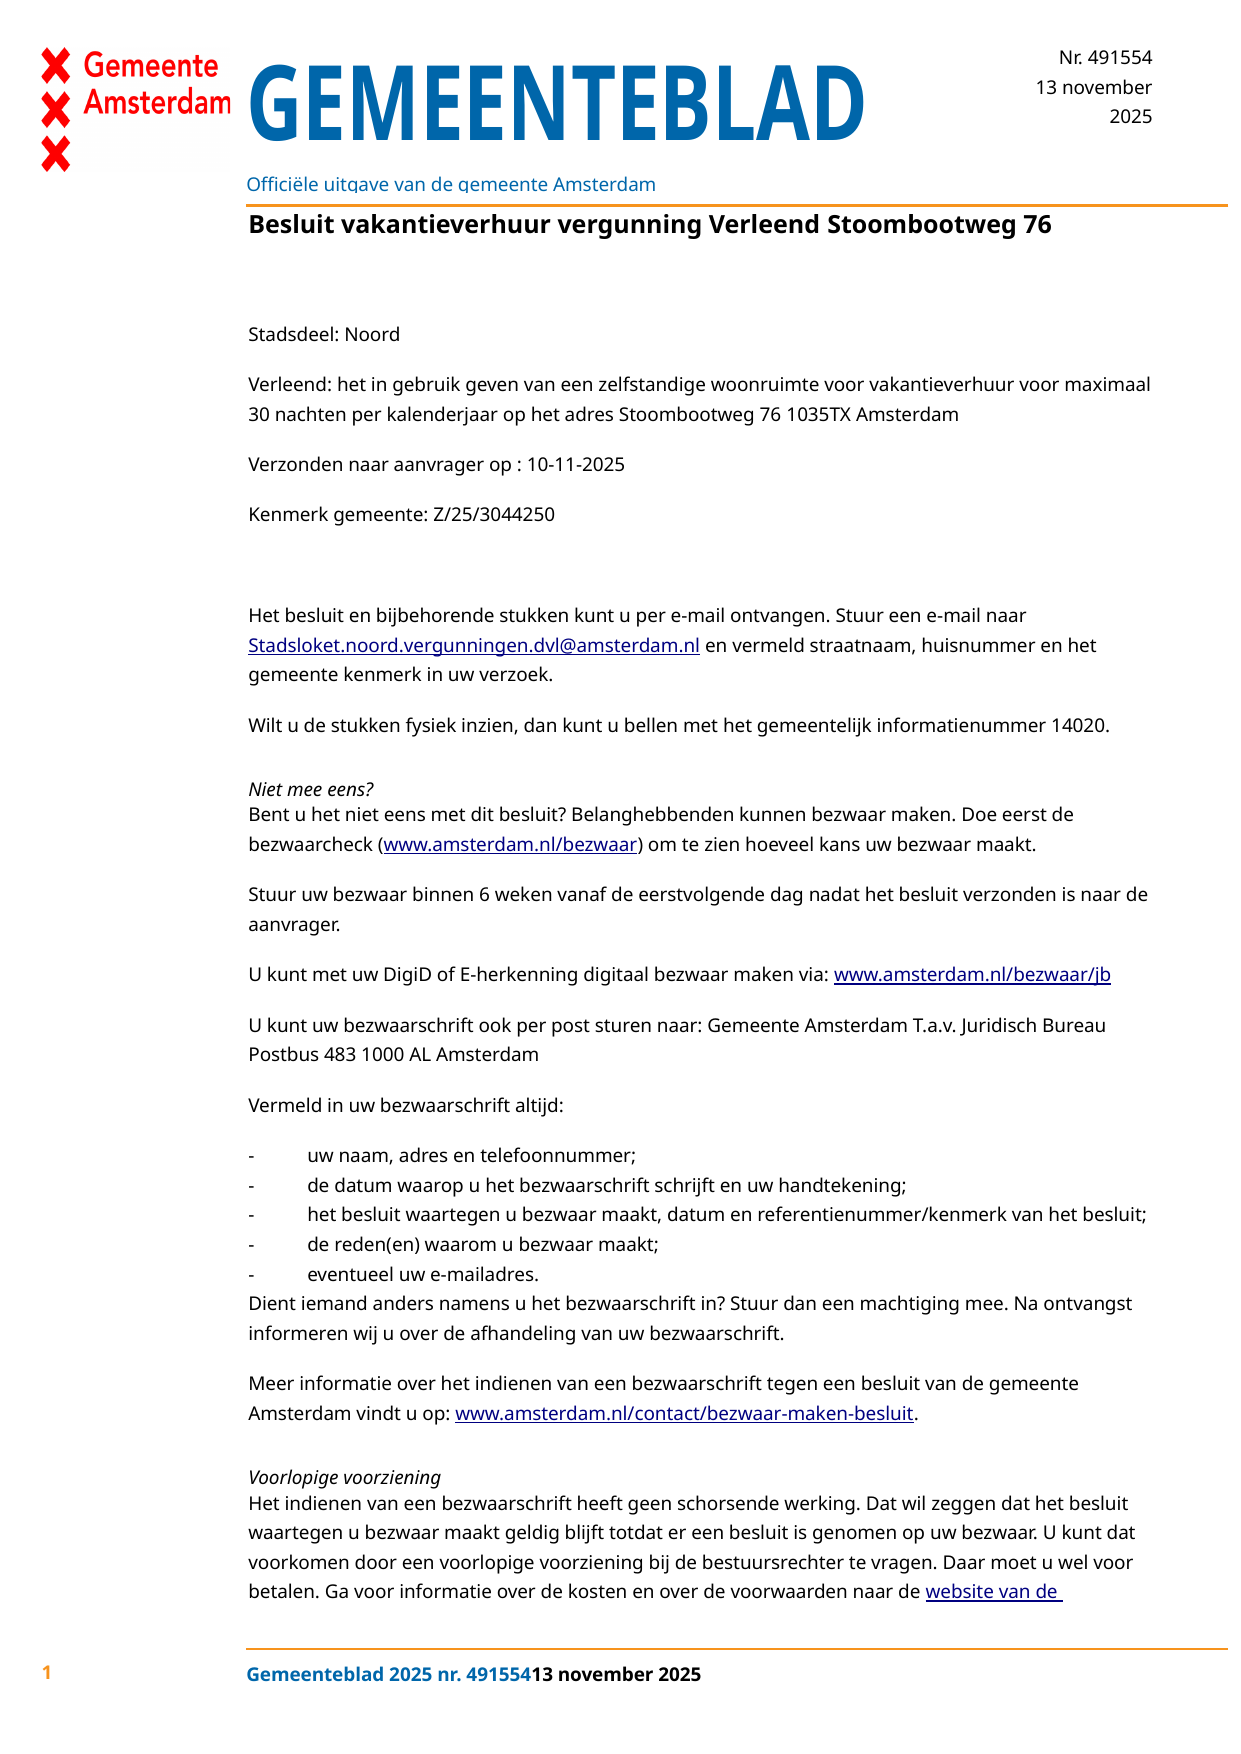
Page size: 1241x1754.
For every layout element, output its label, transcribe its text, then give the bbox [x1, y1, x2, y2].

text Niet mee eens? [248, 776, 1152, 802]
list het besluit waartegen u bezwaar maakt, datum en referentienummer/kenmerk van het besluit; [248, 1202, 1152, 1227]
text Verzonden naar aanvrager op : 10-11-2025 [248, 451, 1152, 477]
text Stuur uw bezwaar binnen 6 weken vanaf de eerstvolgende dag nadat het besluit verzonden is naar de aanvrager. [248, 882, 1152, 937]
text Het besluit en bijbehorende stukken kunt u per e-mail ontvangen. Stuur een e-mail naar Stadsloket.noord.vergunningen.dvl@amsterdam.nl en vermeld straatnaam, huisnummer en het gemeente kenmerk in uw verzoek. [248, 602, 1152, 687]
picture [41, 47, 231, 172]
list eventueel uw e-mailadres. [248, 1261, 1152, 1287]
text Voorlopige voorziening [248, 1464, 1152, 1490]
list de reden(en) waarom u bezwaar maakt; [248, 1231, 1152, 1257]
text Vermeld in uw bezwaarschrift altijd: [248, 1092, 1152, 1118]
text Wilt u de stukken fysiek inzien, dan kunt u bellen met het gemeentelijk informatienummer 14020. [248, 712, 1152, 738]
text Besluit vakantieverhuur vergunning Verleend Stoombootweg 76 [248, 207, 1152, 241]
list de datum waarop u het bezwaarschrift schrijft en uw handtekening; [248, 1172, 1152, 1198]
text Dient iemand anders namens u het bezwaarschrift in? Stuur dan een machtiging mee. Na ontvangst informeren wij u over de afhandeling van uw bezwaarschrift. [248, 1290, 1152, 1346]
text Bent u het niet eens met dit besluit? Belanghebbenden kunnen bezwaar maken. Doe eerst de bezwaarcheck (www.amsterdam.nl/bezwaar) om te zien hoeveel kans uw bezwaar maakt. [248, 802, 1152, 857]
text Stadsdeel: Noord [248, 321, 1152, 346]
text U kunt uw bezwaarschrift ook per post sturen naar: Gemeente Amsterdam T.a.v. Juridisch Bureau Postbus 483 1000 AL Amsterdam [248, 1012, 1152, 1067]
list uw naam, adres en telefoonnummer; [248, 1142, 1152, 1168]
text Het indienen van een bezwaarschrift heeft geen schorsende werking. Dat wil zeggen dat het besluit waartegen u bezwaar maakt geldig blijft totdat er een besluit is genomen op uw bezwaar. U kunt dat voorkomen door een voorlopige voorziening bij de bestuursrechter te vragen. Daar moet u wel voor betalen. Ga voor informatie over de kosten en over de voorwaarden naar de website van de [248, 1490, 1152, 1604]
text Verleend: het in gebruik geven van een zelfstandige woonruimte voor vakantieverhuur voor maximaal 30 nachten per kalenderjaar op het adres Stoombootweg 76 1035TX Amsterdam [248, 371, 1152, 426]
text U kunt met uw DigiD of E-herkenning digitaal bezwaar maken via: www.amsterdam.nl/bezwaar/jb [248, 962, 1152, 987]
text Kenmerk gemeente: Z/25/3044250 [248, 502, 1152, 527]
text Meer informatie over het indienen van een bezwaarschrift tegen een besluit van de gemeente Amsterdam vindt u op: www.amsterdam.nl/contact/bezwaar-maken-besluit. [248, 1370, 1152, 1426]
